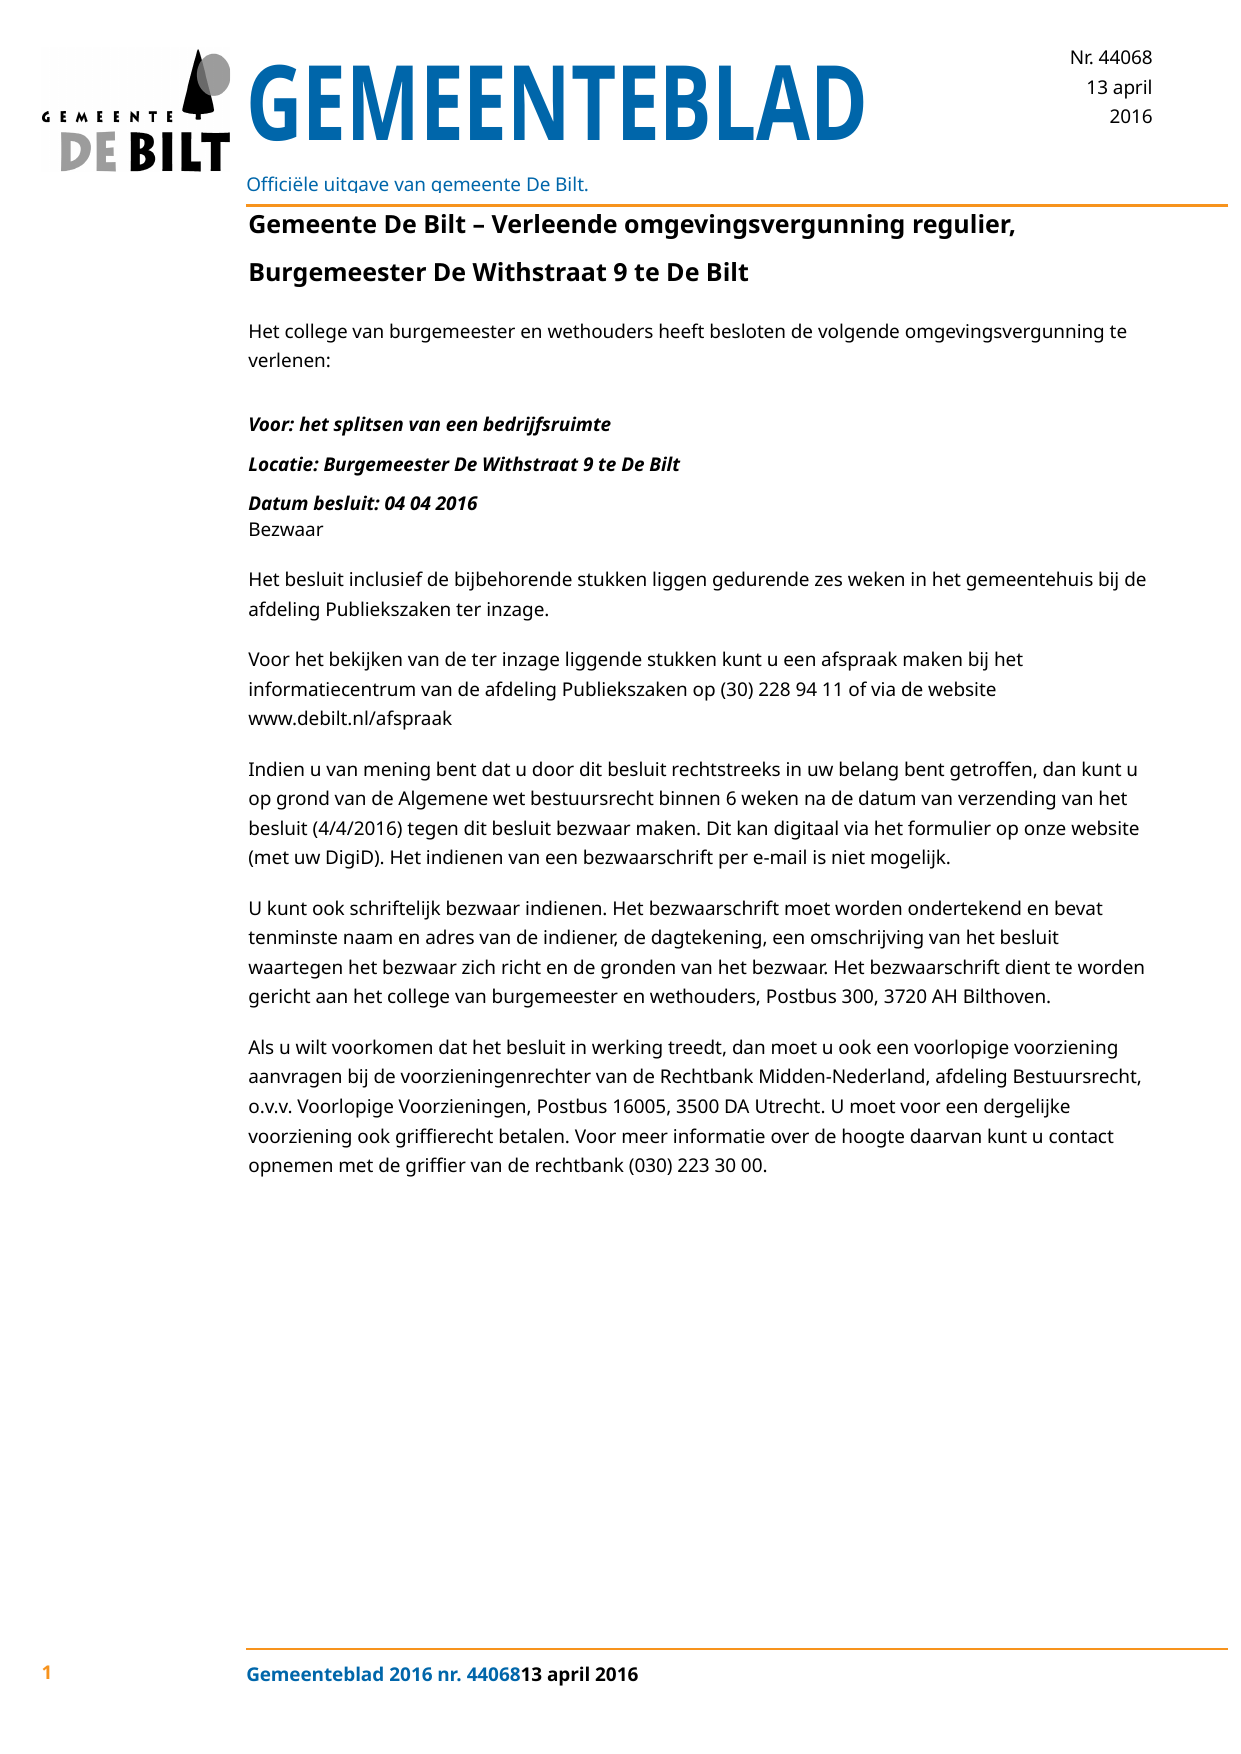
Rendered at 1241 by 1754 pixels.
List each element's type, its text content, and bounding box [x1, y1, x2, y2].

text Voor: het splitsen van een bedrijfsruimte [248, 411, 1152, 437]
text Locatie: Burgemeester De Withstraat 9 te De Bilt [248, 451, 1152, 476]
text Als u wilt voorkomen dat het besluit in werking treedt, dan moet u ook een voorlopige voorziening aanvragen bij de voorzieningenrechter van de Rechtbank Midden-Nederland, afdeling Bestuursrecht, o.v.v. Voorlopige Voorzieningen, Postbus 16005, 3500 DA Utrecht. U moet voor een dergelijke voorziening ook griffierecht betalen. Voor meer informatie over de hoogte daarvan kunt u contact opnemen met de griffier van de rechtbank (030) 223 30 00. [248, 1034, 1152, 1178]
text Voor het bekijken van de ter inzage liggende stukken kunt u een afspraak maken bij het informatiecentrum van de afdeling Publiekszaken op (30) 228 94 11 of via de website www.debilt.nl/afspraak [248, 646, 1152, 731]
picture [41, 47, 231, 172]
text Datum besluit: 04 04 2016 [248, 490, 1152, 516]
text U kunt ook schriftelijk bezwaar indienen. Het bezwaarschrift moet worden ondertekend en bevat tenminste naam en adres van de indiener, de dagtekening, een omschrijving van het besluit waartegen het bezwaar zich richt en de gronden van het bezwaar. Het bezwaarschrift dient te worden gericht aan het college van burgemeester en wethouders, Postbus 300, 3720 AH Bilthoven. [248, 895, 1152, 1009]
text Het college van burgemeester en wethouders heeft besloten de volgende omgevingsvergunning te verlenen: [248, 318, 1152, 373]
text Gemeente De Bilt – Verleende omgevingsvergunning regulier, Burgemeester De Withstraat 9 te De Bilt [248, 207, 1152, 288]
text Het besluit inclusief de bijbehorende stukken liggen gedurende zes weken in het gemeentehuis bij de afdeling Publiekszaken ter inzage. [248, 566, 1152, 621]
text Indien u van mening bent dat u door dit besluit rechtstreeks in uw belang bent getroffen, dan kunt u op grond van de Algemene wet bestuursrecht binnen 6 weken na de datum van verzending van het besluit (4/4/2016) tegen dit besluit bezwaar maken. Dit kan digitaal via het formulier op onze website (met uw DigiD). Het indienen van een bezwaarschrift per e-mail is niet mogelijk. [248, 756, 1152, 870]
text Bezwaar [248, 516, 1152, 541]
